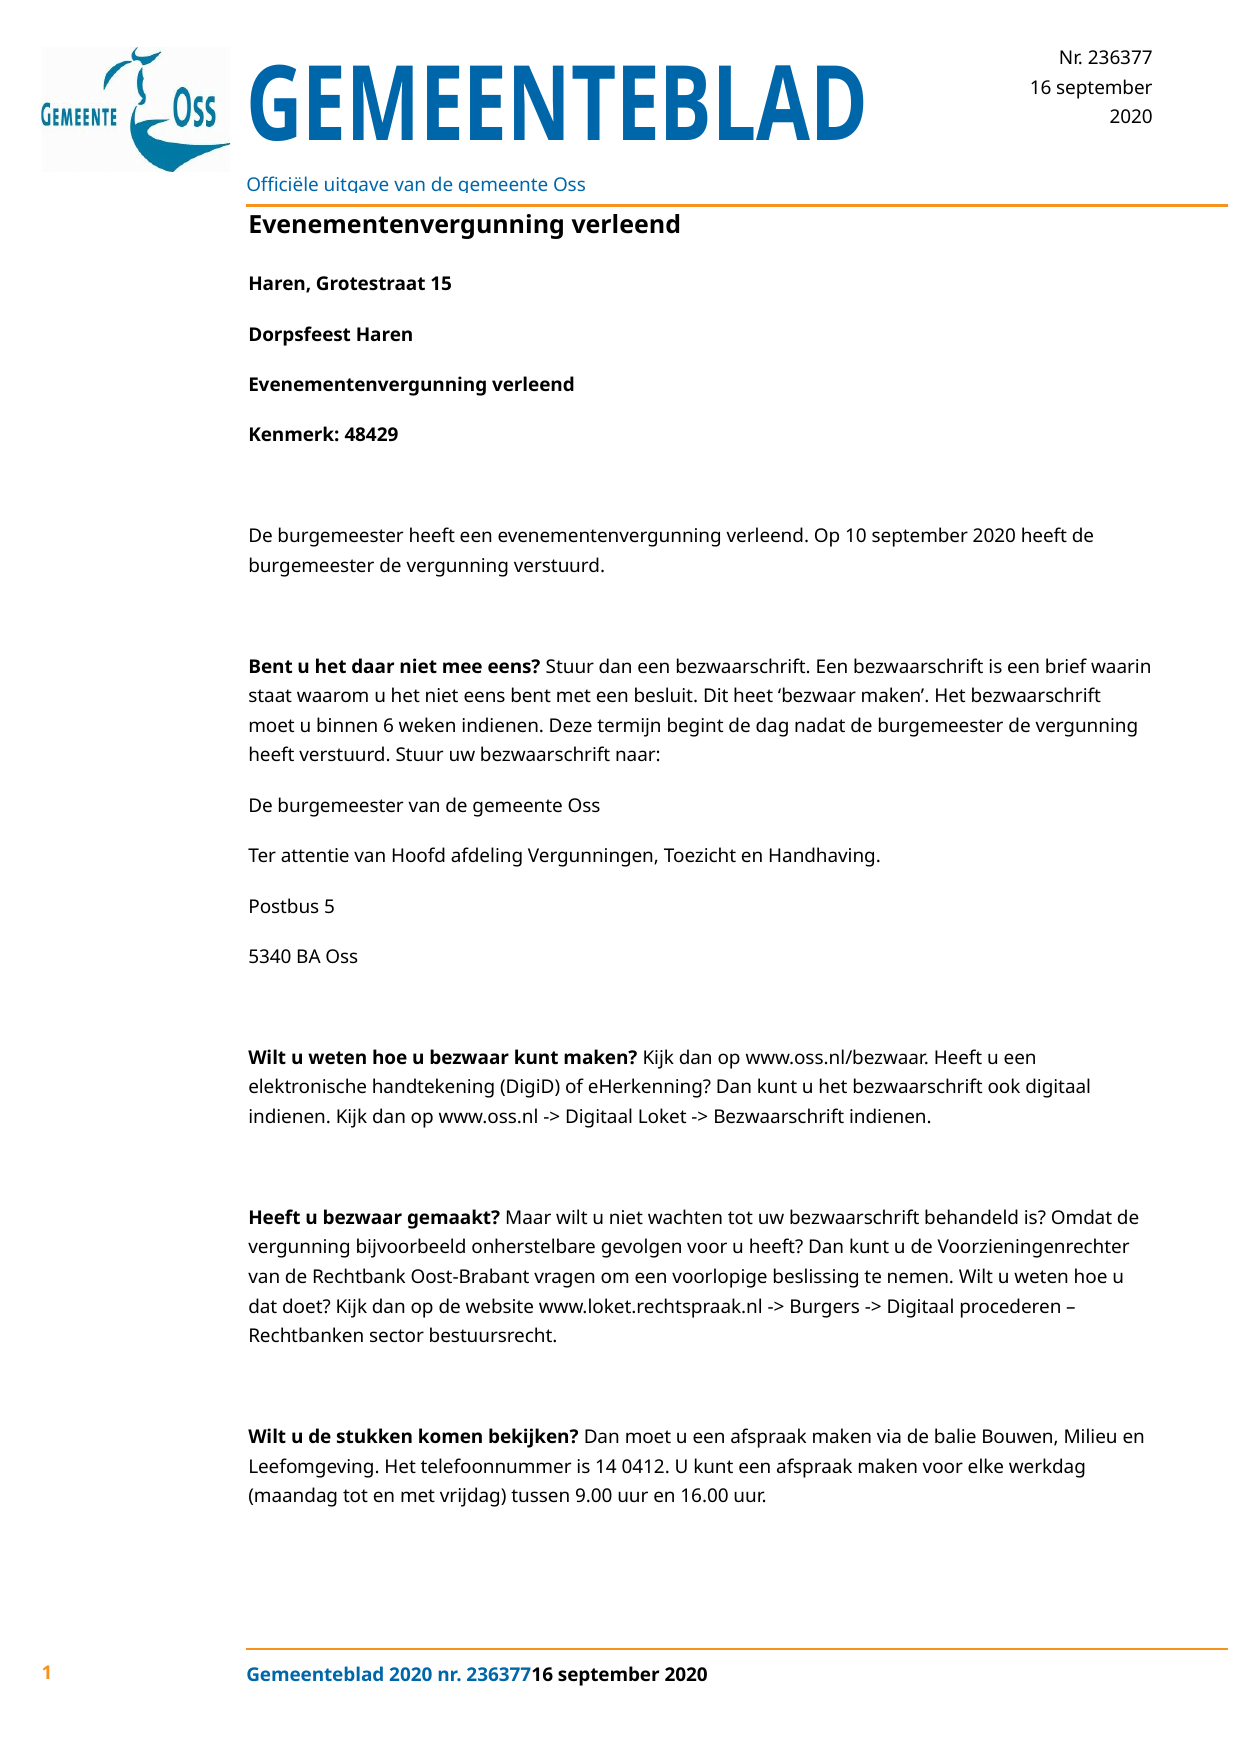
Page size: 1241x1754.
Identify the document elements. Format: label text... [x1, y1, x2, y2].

text Dorpsfeest Haren [248, 321, 1152, 346]
text De burgemeester van de gemeente Oss [248, 792, 1152, 818]
text Heeft u bezwaar gemaakt? Maar wilt u niet wachten tot uw bezwaarschrift behandeld is? Omdat de vergunning bijvoorbeeld onherstelbare gevolgen voor u heeft? Dan kunt u de Voorzieningenrechter van de Rechtbank Oost-Brabant vragen om een voorlopige beslissing te nemen. Wilt u weten hoe u dat doet? Kijk dan op de website www.loket.rechtspraak.nl -> Burgers -> Digitaal procederen – Rechtbanken sector bestuursrecht. [248, 1204, 1152, 1348]
text Wilt u de stukken komen bekijken? Dan moet u een afspraak maken via de balie Bouwen, Milieu en Leefomgeving. Het telefoonnummer is 14 0412. U kunt een afspraak maken voor elke werkdag (maandag tot en met vrijdag) tussen 9.00 uur en 16.00 uur. [248, 1423, 1152, 1508]
text 5340 BA Oss [248, 943, 1152, 969]
text Kenmerk: 48429 [248, 422, 1152, 447]
text Evenementenvergunning verleend [248, 207, 1152, 241]
picture [41, 47, 231, 172]
text Ter attentie van Hoofd afdeling Vergunningen, Toezicht en Handhaving. [248, 842, 1152, 868]
text Postbus 5 [248, 893, 1152, 918]
text Bent u het daar niet mee eens? Stuur dan een bezwaarschrift. Een bezwaarschrift is een brief waarin staat waarom u het niet eens bent met een besluit. Dit heet ‘bezwaar maken’. Het bezwaarschrift moet u binnen 6 weken indienen. Deze termijn begint de dag nadat de burgemeester de vergunning heeft verstuurd. Stuur uw bezwaarschrift naar: [248, 653, 1152, 767]
text Wilt u weten hoe u bezwaar kunt maken? Kijk dan op www.oss.nl/bezwaar. Heeft u een elektronische handtekening (DigiD) of eHerkenning? Dan kunt u het bezwaarschrift ook digitaal indienen. Kijk dan op www.oss.nl -> Digitaal Loket -> Bezwaarschrift indienen. [248, 1044, 1152, 1129]
text De burgemeester heeft een evenementenvergunning verleend. Op 10 september 2020 heeft de burgemeester de vergunning verstuurd. [248, 522, 1152, 578]
text Evenementenvergunning verleend [248, 371, 1152, 397]
text Haren, Grotestraat 15 [248, 270, 1152, 296]
